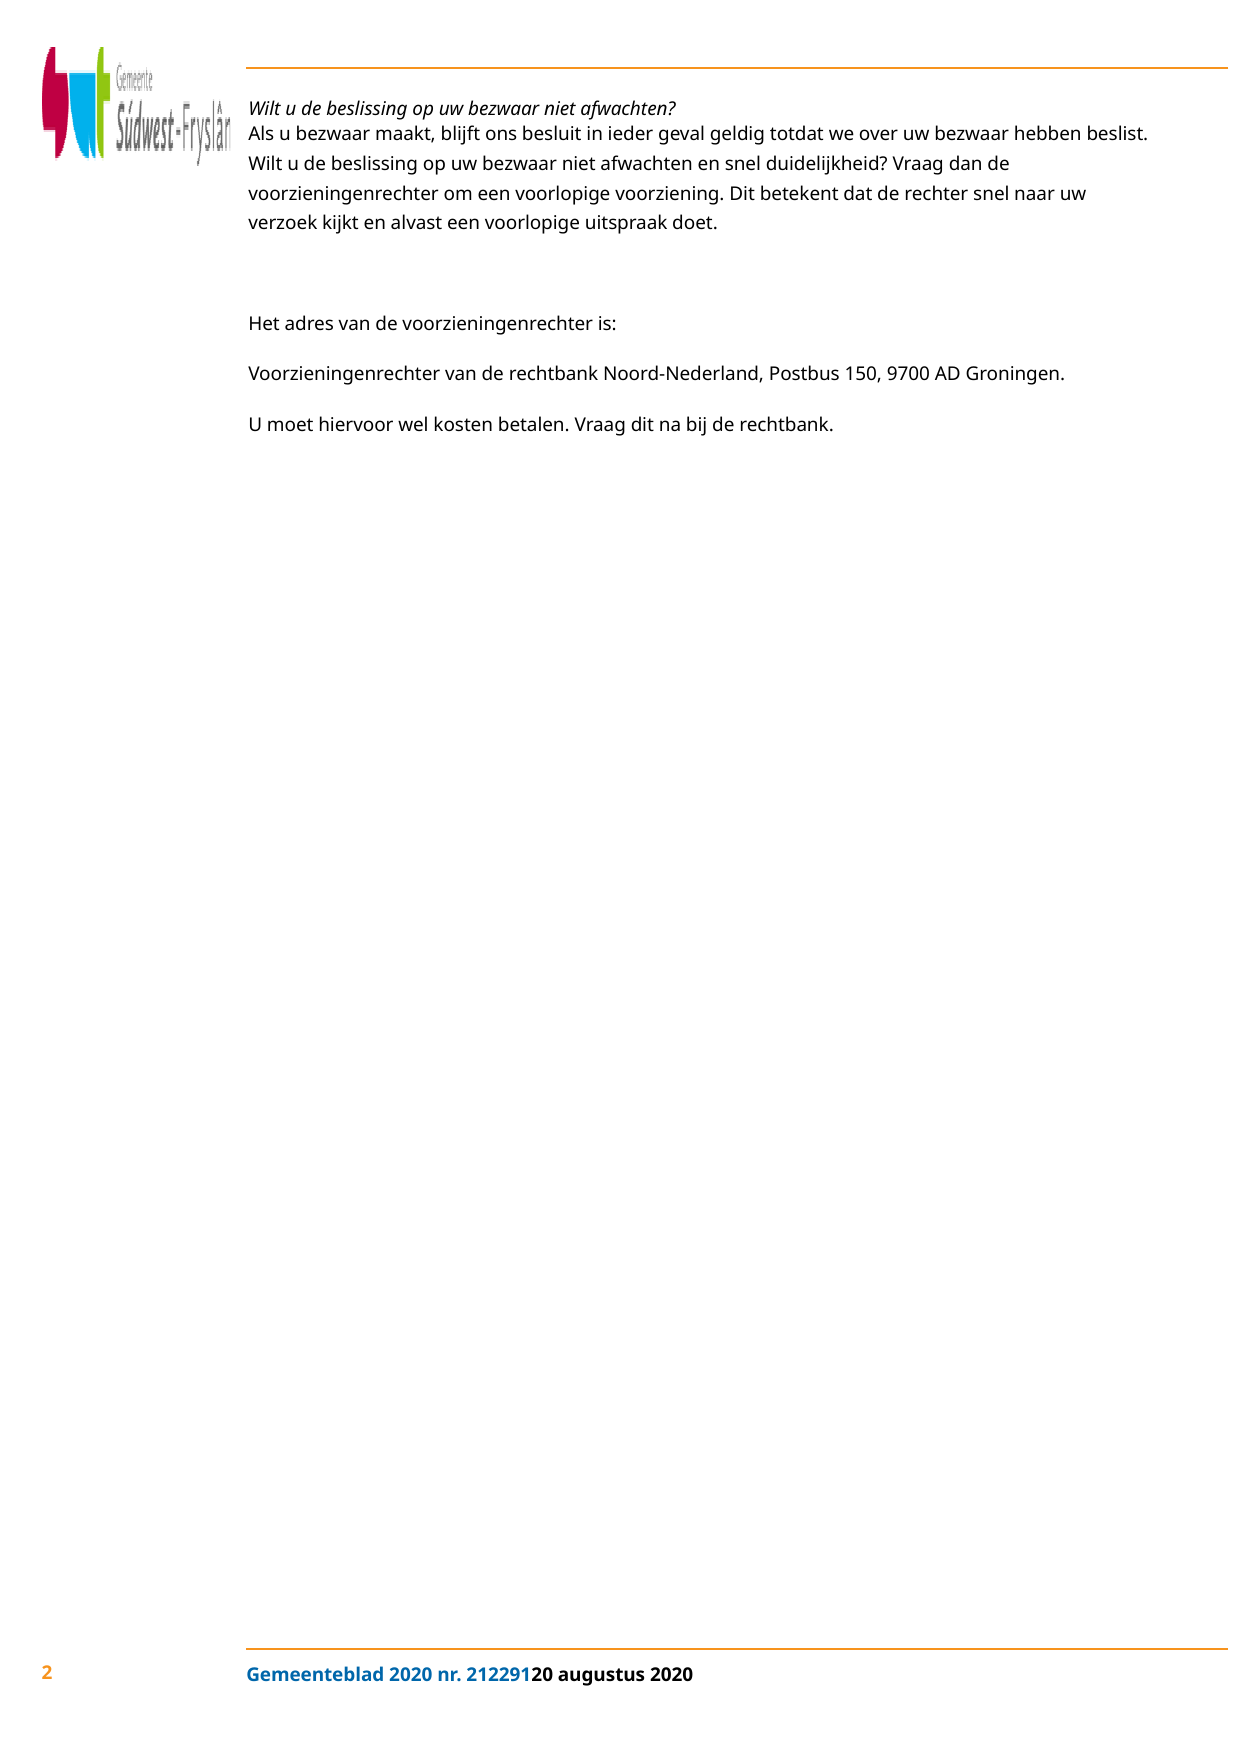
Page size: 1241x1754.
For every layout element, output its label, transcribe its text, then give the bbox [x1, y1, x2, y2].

text Het adres van de voorzieningenrechter is: [248, 310, 1152, 336]
text Wilt u de beslissing op uw bezwaar niet afwachten? [248, 95, 1152, 121]
picture [41, 47, 231, 172]
text Voorzieningenrechter van de rechtbank Noord-Nederland, Postbus 150, 9700 AD Groningen. [248, 361, 1152, 386]
text U moet hiervoor wel kosten betalen. Vraag dit na bij de rechtbank. [248, 411, 1152, 437]
text Als u bezwaar maakt, blijft ons besluit in ieder geval geldig totdat we over uw bezwaar hebben beslist. Wilt u de beslissing op uw bezwaar niet afwachten en snel duidelijkheid? Vraag dan de voorzieningenrechter om een voorlopige voorziening. Dit betekent dat de rechter snel naar uw verzoek kijkt en alvast een voorlopige uitspraak doet. [248, 121, 1152, 235]
